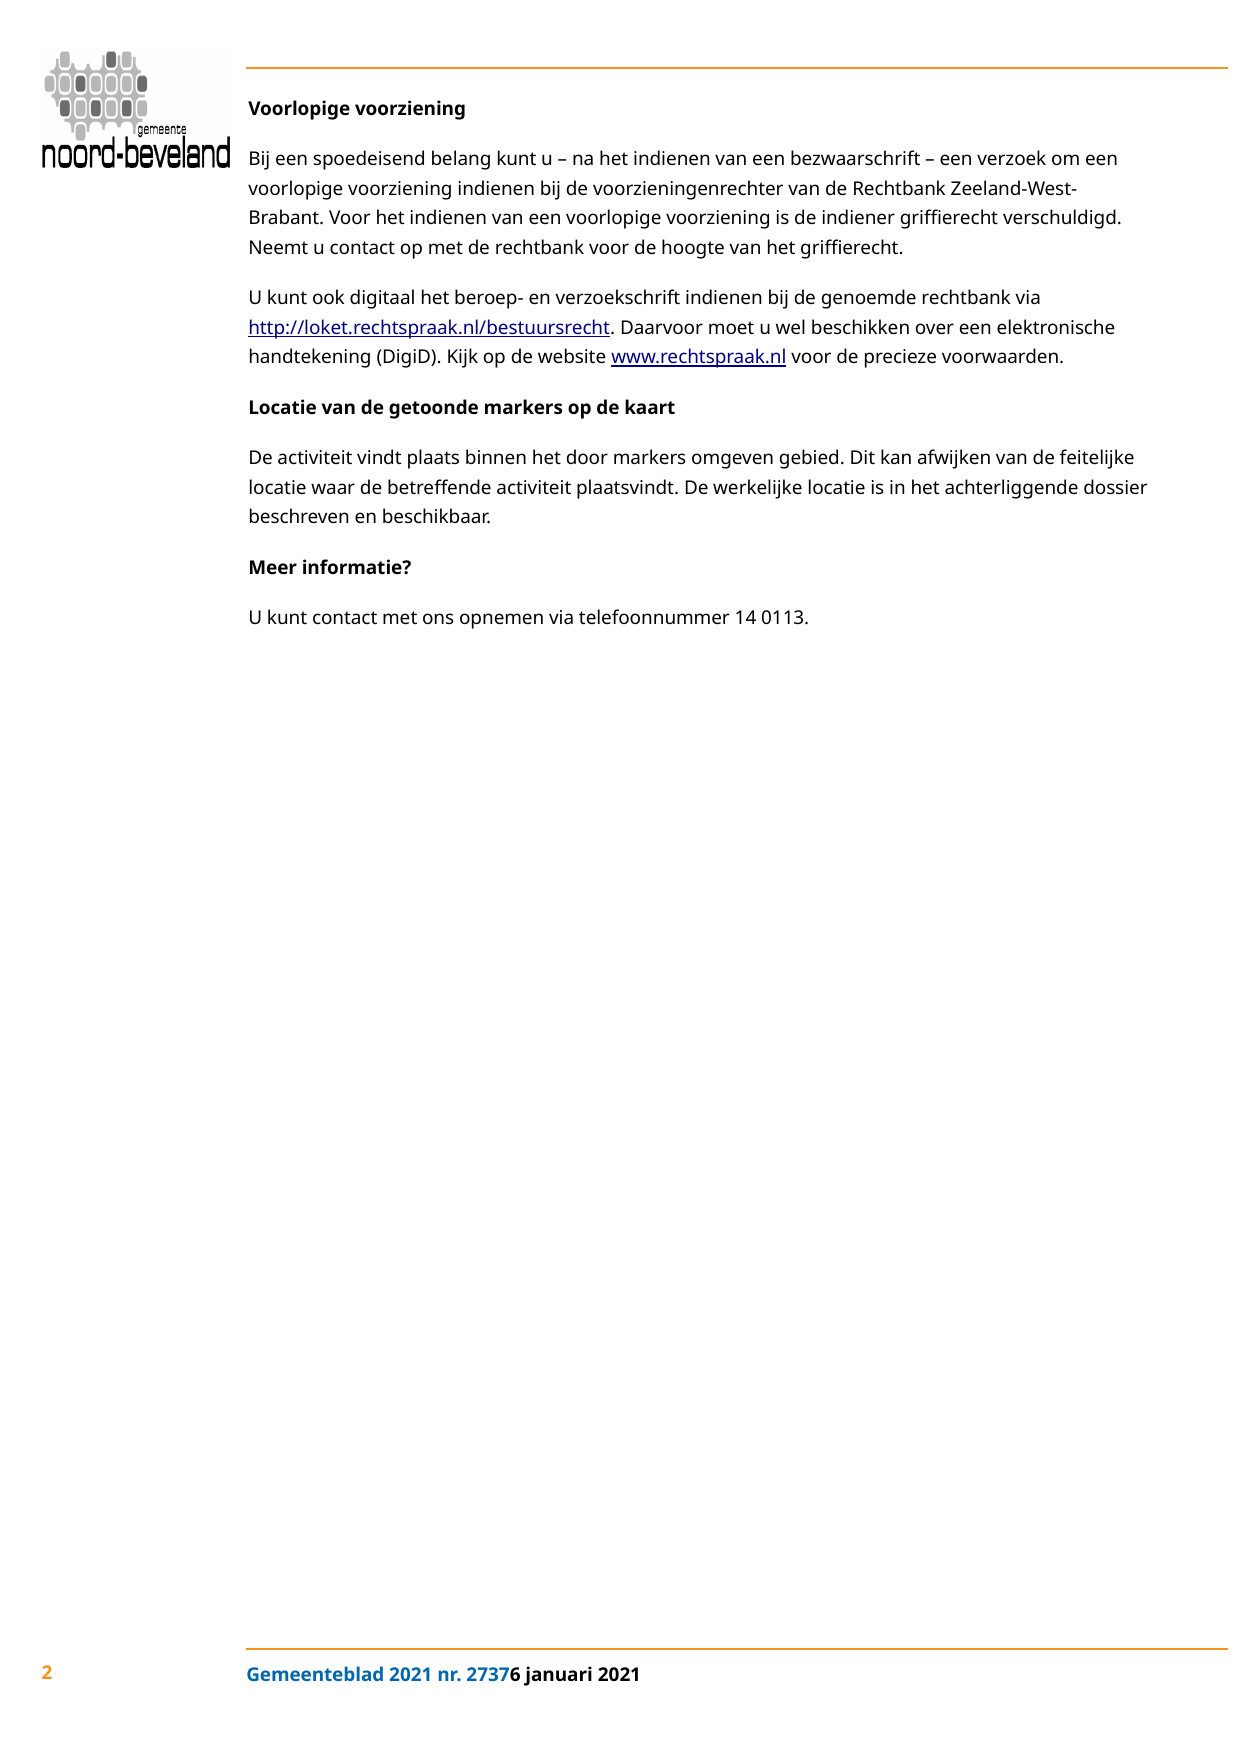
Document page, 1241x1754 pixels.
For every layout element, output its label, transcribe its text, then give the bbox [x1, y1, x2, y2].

text Locatie van de getoonde markers op de kaart [248, 394, 1152, 420]
text U kunt contact met ons opnemen via telefoonnummer 14 0113. [248, 604, 1152, 630]
text De activiteit vindt plaats binnen het door markers omgeven gebied. Dit kan afwijken van de feitelijke locatie waar de betreffende activiteit plaatsvindt. De werkelijke locatie is in het achterliggende dossier beschreven en beschikbaar. [248, 444, 1152, 529]
text Bij een spoedeisend belang kunt u – na het indienen van een bezwaarschrift – een verzoek om een voorlopige voorziening indienen bij de voorzieningenrechter van de Rechtbank Zeeland-West-Brabant. Voor het indienen van een voorlopige voorziening is de indiener griffierecht verschuldigd. Neemt u contact op met de rechtbank voor de hoogte van het griffierecht. [248, 145, 1152, 260]
text Voorlopige voorziening [248, 95, 1152, 121]
text U kunt ook digitaal het beroep- en verzoekschrift indienen bij de genoemde rechtbank via http://loket.rechtspraak.nl/bestuursrecht. Daarvoor moet u wel beschikken over een elektronische handtekening (DigiD). Kijk op de website www.rechtspraak.nl voor de precieze voorwaarden. [248, 284, 1152, 369]
picture [41, 47, 231, 172]
text Meer informatie? [248, 554, 1152, 580]
